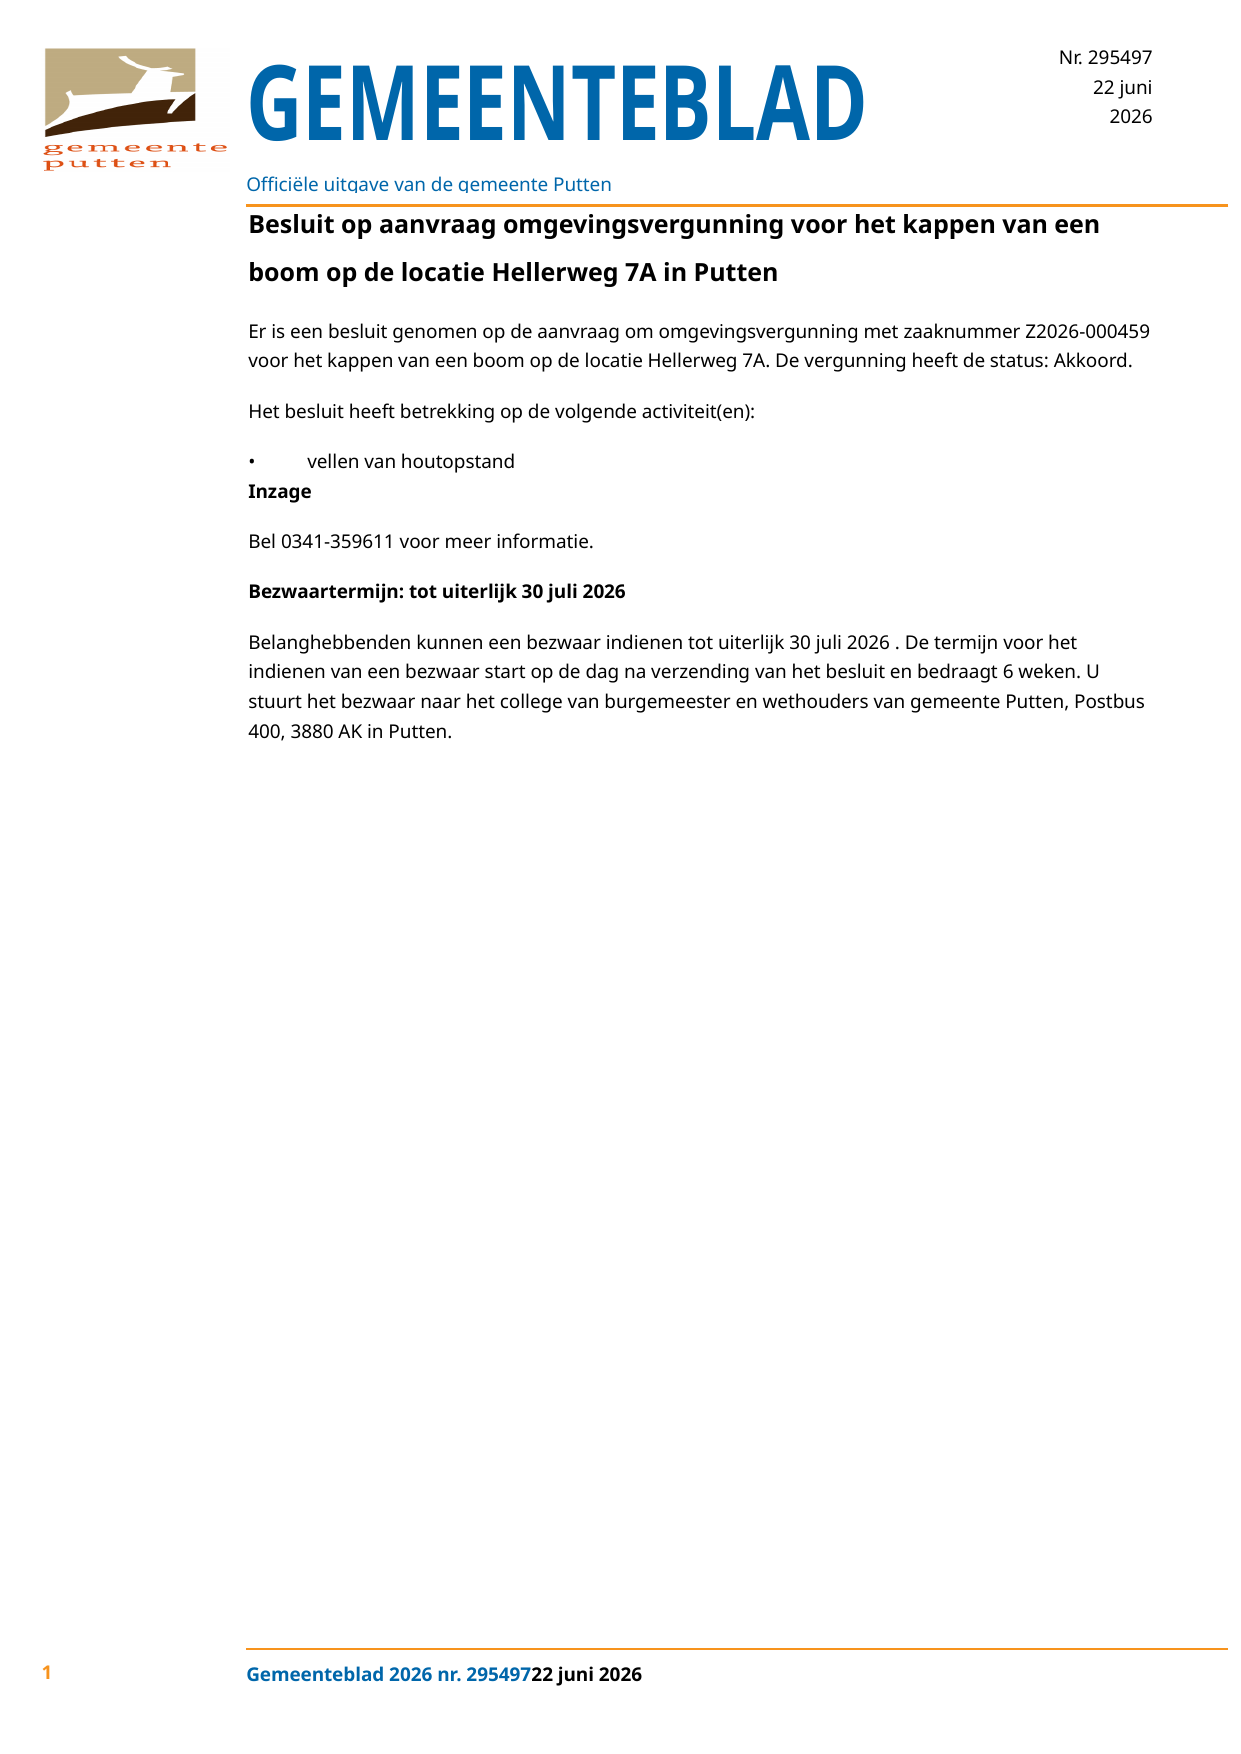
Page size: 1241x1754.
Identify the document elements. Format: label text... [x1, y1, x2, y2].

text Er is een besluit genomen op de aanvraag om omgevingsvergunning met zaaknummer Z2026-000459 voor het kappen van een boom op de locatie Hellerweg 7A. De vergunning heeft de status: Akkoord. [248, 318, 1152, 373]
text Belanghebbenden kunnen een bezwaar indienen tot uiterlijk 30 juli 2026 . De termijn voor het indienen van een bezwaar start op de dag na verzending van het besluit en bedraagt 6 weken. U stuurt het bezwaar naar het college van burgemeester en wethouders van gemeente Putten, Postbus 400, 3880 AK in Putten. [248, 629, 1152, 744]
text Bezwaartermijn: tot uiterlijk 30 juli 2026 [248, 579, 1152, 604]
text Inzage [248, 478, 1152, 504]
list vellen van houtopstand [248, 448, 1152, 474]
picture [41, 47, 231, 172]
text Besluit op aanvraag omgevingsvergunning voor het kappen van een boom op de locatie Hellerweg 7A in Putten [248, 207, 1152, 288]
text Het besluit heeft betrekking op de volgende activiteit(en): [248, 398, 1152, 424]
text Bel 0341-359611 voor meer informatie. [248, 528, 1152, 554]
